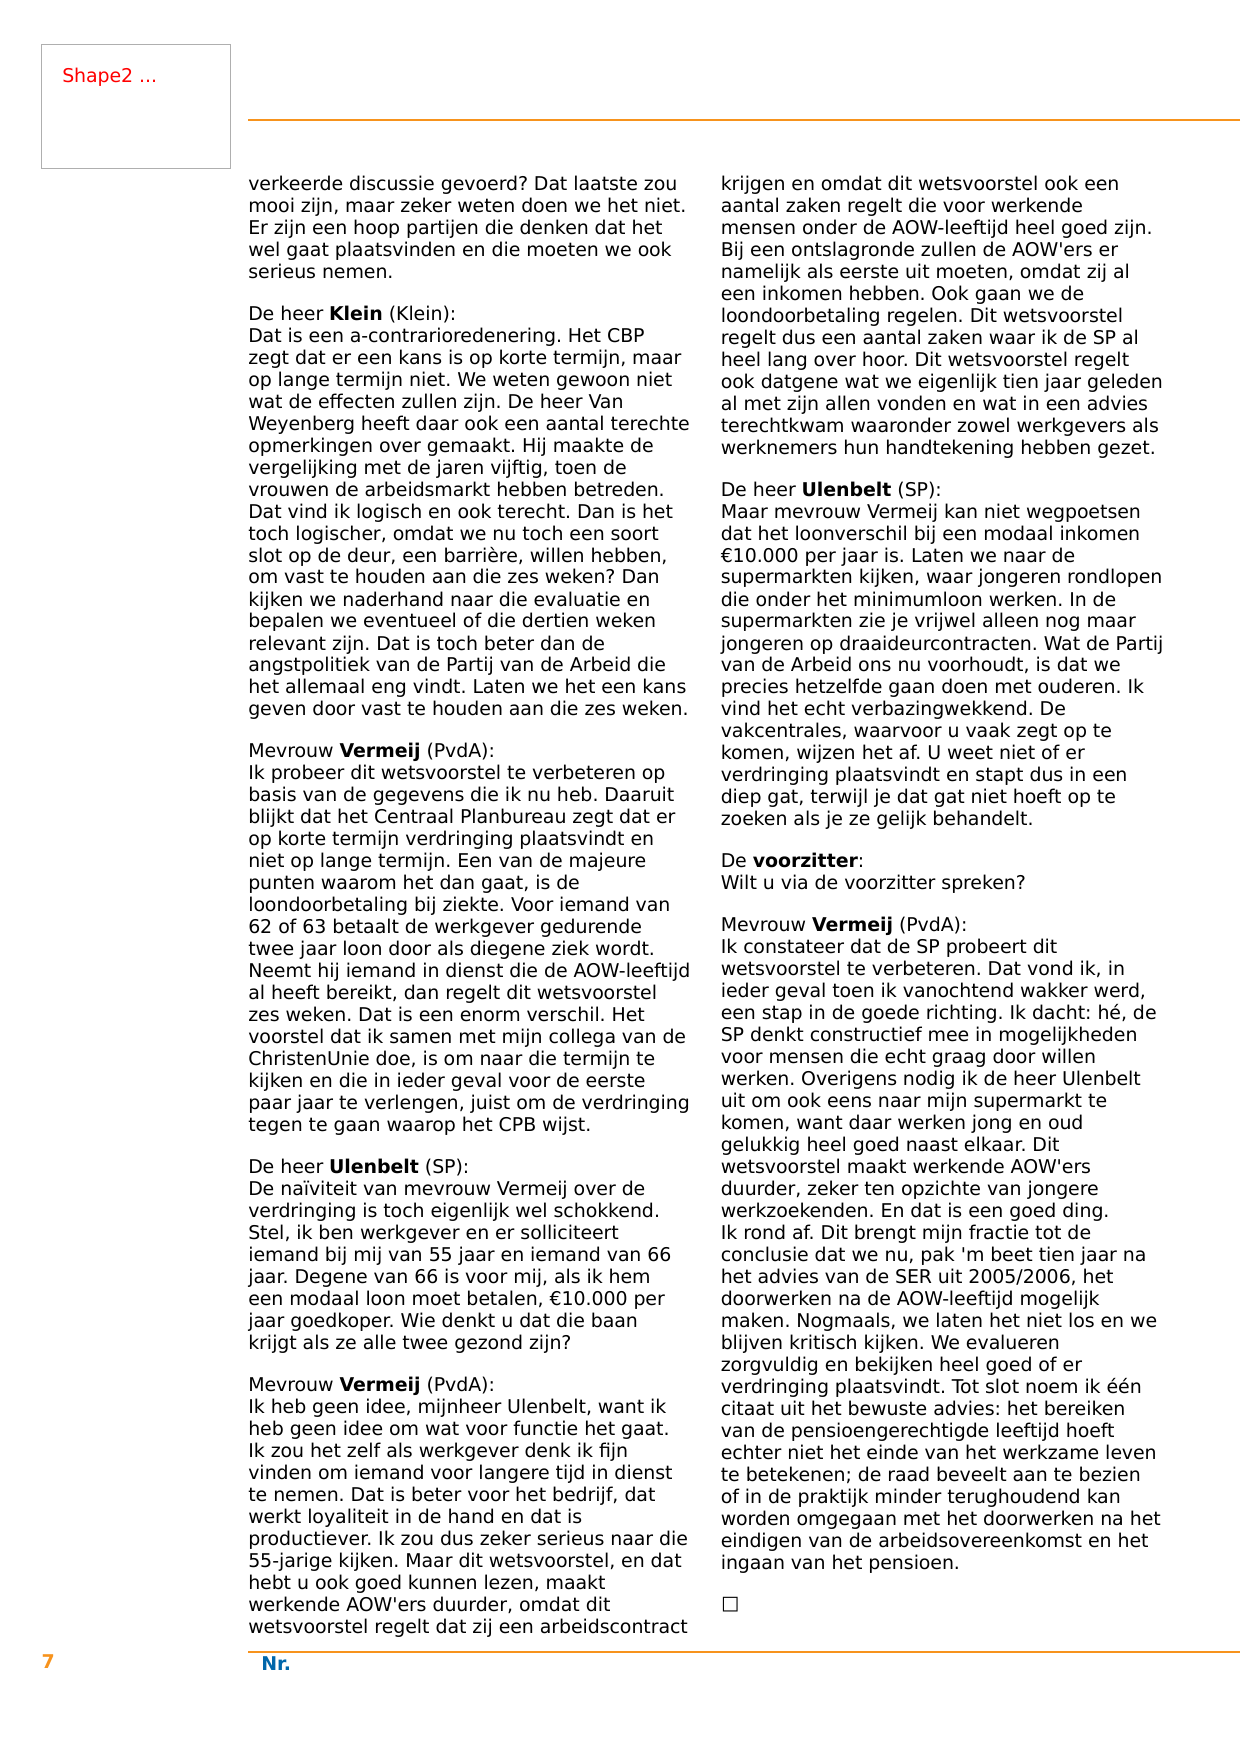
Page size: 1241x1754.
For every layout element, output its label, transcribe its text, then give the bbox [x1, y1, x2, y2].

text De voorzitter: [721, 850, 1163, 872]
text Ik heb geen idee, mijnheer Ulenbelt, want ik heb geen idee om wat voor functie het gaat. Ik zou het zelf als werkgever denk ik fijn vinden om iemand voor langere tijd in dienst te nemen. Dat is beter voor het bedrijf, dat werkt loyaliteit in de hand en dat is productiever. Ik zou dus zeker serieus naar die 55-jarige kijken. Maar dit wetsvoorstel, en dat hebt u ook goed kunnen lezen, maakt werkende AOW'ers duurder, omdat dit wetsvoorstel regelt dat zij een arbeidscontract [248, 1396, 691, 1637]
text Ik rond af. Dit brengt mijn fractie tot de conclusie dat we nu, pak 'm beet tien jaar na het advies van de SER uit 2005/2006, het doorwerken na de AOW-leeftijd mogelijk maken. Nogmaals, we laten het niet los en we blijven kritisch kijken. We evalueren zorgvuldig en bekijken heel goed of er verdringing plaatsvindt. Tot slot noem ik één citaat uit het bewuste advies: het bereiken van de pensioengerechtigde leeftijd hoeft echter niet het einde van het werkzame leven te betekenen; de raad beveelt aan te bezien of in de praktijk minder terughoudend kan worden omgegaan met het doorwerken na het eindigen van de arbeidsovereenkomst en het ingaan van het pensioen. [721, 1222, 1163, 1573]
text krijgen en omdat dit wetsvoorstel ook een aantal zaken regelt die voor werkende mensen onder de AOW-leeftijd heel goed zijn. Bij een ontslagronde zullen de AOW'ers er namelijk als eerste uit moeten, omdat zij al een inkomen hebben. Ook gaan we de loondoorbetaling regelen. Dit wetsvoorstel regelt dus een aantal zaken waar ik de SP al heel lang over hoor. Dit wetsvoorstel regelt ook datgene wat we eigenlijk tien jaar geleden al met zijn allen vonden en wat in een advies terechtkwam waaronder zowel werkgevers als werknemers hun handtekening hebben gezet. [721, 173, 1163, 458]
text ⬜ [721, 1593, 1163, 1616]
text Mevrouw Vermeij (PvdA): [248, 740, 691, 762]
text De heer Ulenbelt (SP): [248, 1156, 691, 1178]
text Ik probeer dit wetsvoorstel te verbeteren op basis van de gegevens die ik nu heb. Daaruit blijkt dat het Centraal Planbureau zegt dat er op korte termijn verdringing plaatsvindt en niet op lange termijn. Een van de majeure punten waarom het dan gaat, is de loondoorbetaling bij ziekte. Voor iemand van 62 of 63 betaalt de werkgever gedurende twee jaar loon door als diegene ziek wordt. Neemt hij iemand in dienst die de AOW-leeftijd al heeft bereikt, dan regelt dit wetsvoorstel zes weken. Dat is een enorm verschil. Het voorstel dat ik samen met mijn collega van de ChristenUnie doe, is om naar die termijn te kijken en die in ieder geval voor de eerste paar jaar te verlengen, juist om de verdringing tegen te gaan waarop het CPB wijst. [248, 762, 691, 1136]
text De heer Klein (Klein): [248, 303, 691, 325]
text De heer Ulenbelt (SP): [721, 478, 1163, 501]
text Ik constateer dat de SP probeert dit wetsvoorstel te verbeteren. Dat vond ik, in ieder geval toen ik vanochtend wakker werd, een stap in de goede richting. Ik dacht: hé, de SP denkt constructief mee in mogelijkheden voor mensen die echt graag door willen werken. Overigens nodig ik de heer Ulenbelt uit om ook eens naar mijn supermarkt te komen, want daar werken jong en oud gelukkig heel goed naast elkaar. Dit wetsvoorstel maakt werkende AOW'ers duurder, zeker ten opzichte van jongere werkzoekenden. En dat is een goed ding. [721, 936, 1163, 1222]
text Mevrouw Vermeij (PvdA): [721, 914, 1163, 936]
text De naïviteit van mevrouw Vermeij over de verdringing is toch eigenlijk wel schokkend. Stel, ik ben werkgever en er solliciteert iemand bij mij van 55 jaar en iemand van 66 jaar. Degene van 66 is voor mij, als ik hem een modaal loon moet betalen, €10.000 per jaar goedkoper. Wie denkt u dat die baan krijgt als ze alle twee gezond zijn? [248, 1178, 691, 1354]
text verkeerde discussie gevoerd? Dat laatste zou mooi zijn, maar zeker weten doen we het niet. Er zijn een hoop partijen die denken dat het wel gaat plaatsvinden en die moeten we ook serieus nemen. [248, 173, 691, 283]
text Wilt u via de voorzitter spreken? [721, 872, 1163, 894]
text Maar mevrouw Vermeij kan niet wegpoetsen dat het loonverschil bij een modaal inkomen €10.000 per jaar is. Laten we naar de supermarkten kijken, waar jongeren rondlopen die onder het minimumloon werken. In de supermarkten zie je vrijwel alleen nog maar jongeren op draaideurcontracten. Wat de Partij van de Arbeid ons nu voorhoudt, is dat we precies hetzelfde gaan doen met ouderen. Ik vind het echt verbazingwekkend. De vakcentrales, waarvoor u vaak zegt op te komen, wijzen het af. U weet niet of er verdringing plaatsvindt en stapt dus in een diep gat, terwijl je dat gat niet hoeft op te zoeken als je ze gelijk behandelt. [721, 501, 1163, 830]
text Dat is een a-contrarioredenering. Het CBP zegt dat er een kans is op korte termijn, maar op lange termijn niet. We weten gewoon niet wat de effecten zullen zijn. De heer Van Weyenberg heeft daar ook een aantal terechte opmerkingen over gemaakt. Hij maakte de vergelijking met de jaren vijftig, toen de vrouwen de arbeidsmarkt hebben betreden. Dat vind ik logisch en ook terecht. Dan is het toch logischer, omdat we nu toch een soort slot op de deur, een barrière, willen hebben, om vast te houden aan die zes weken? Dan kijken we naderhand naar die evaluatie en bepalen we eventueel of die dertien weken relevant zijn. Dat is toch beter dan de angstpolitiek van de Partij van de Arbeid die het allemaal eng vindt. Laten we het een kans geven door vast te houden aan die zes weken. [248, 325, 691, 720]
text Mevrouw Vermeij (PvdA): [248, 1374, 691, 1396]
